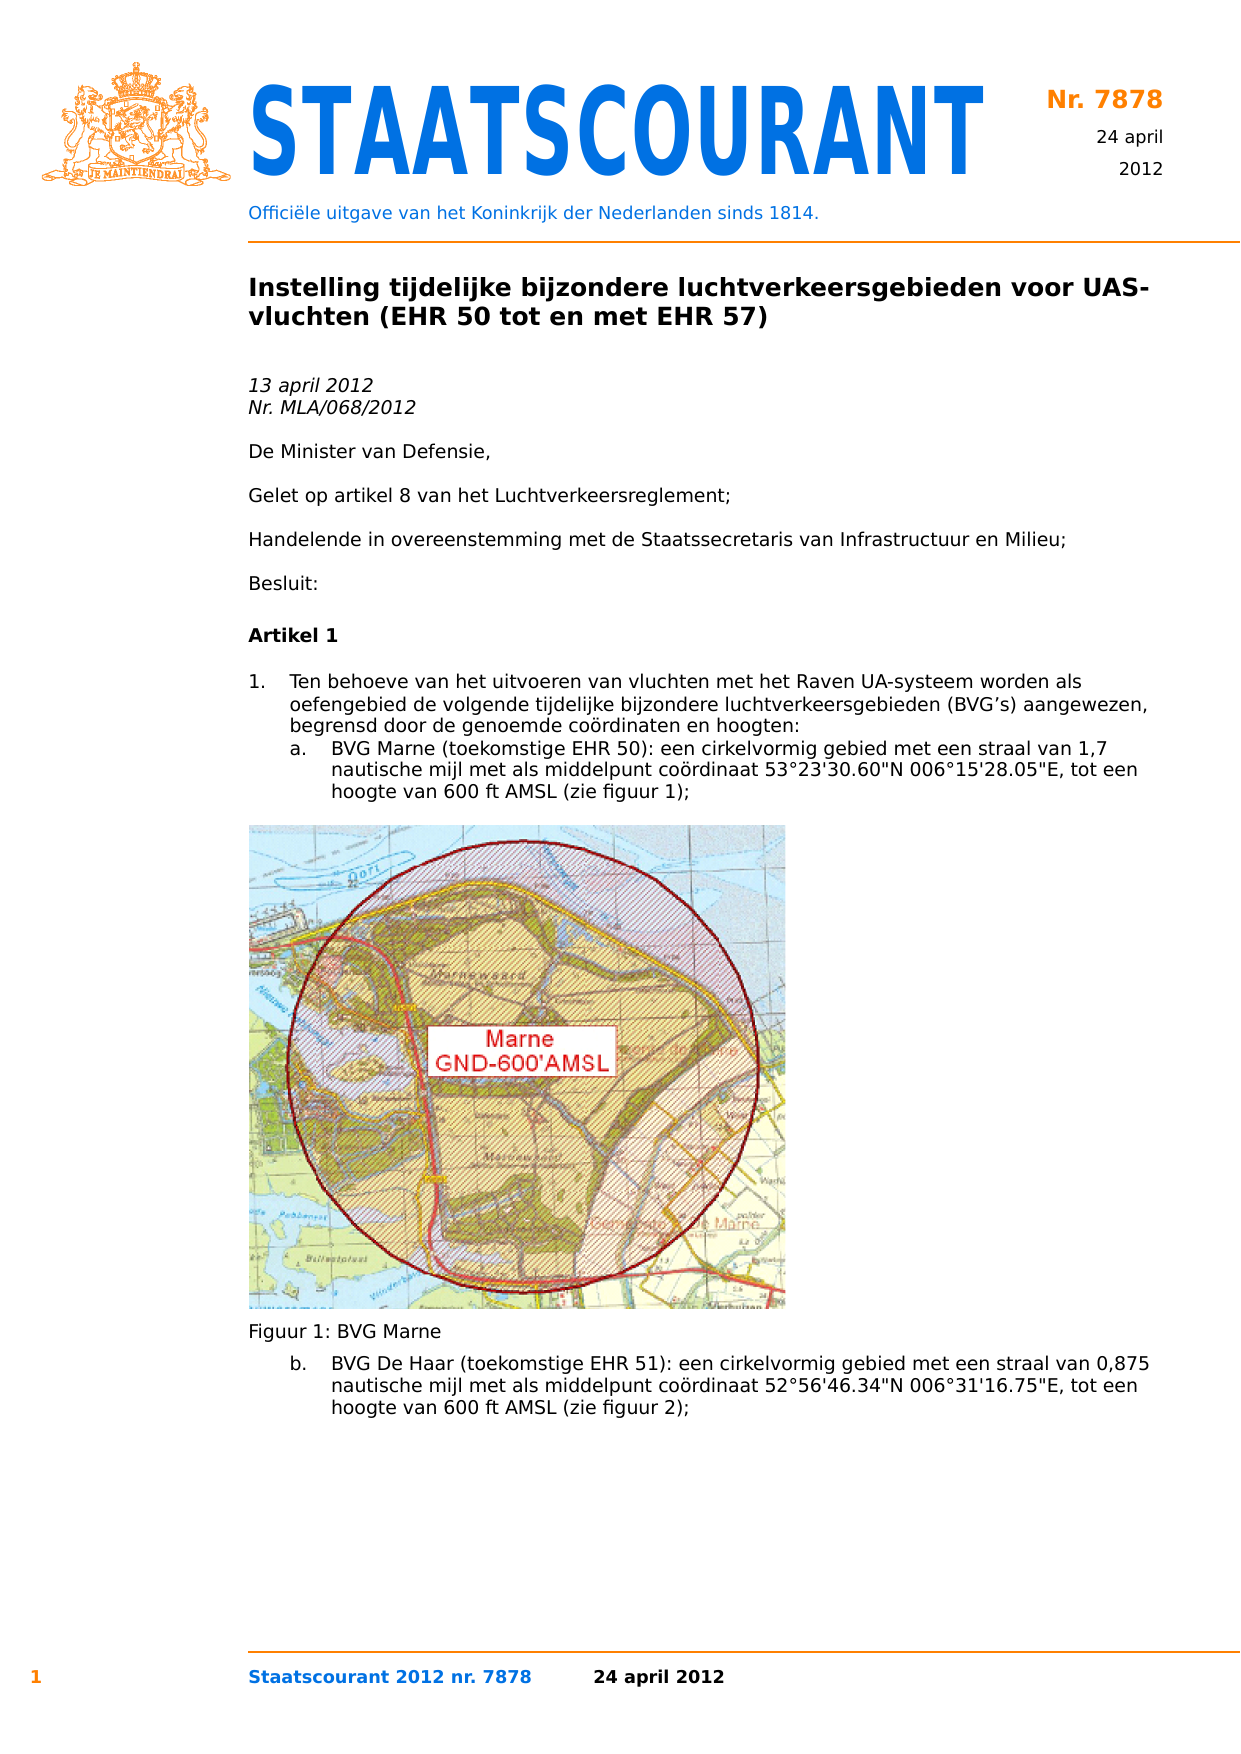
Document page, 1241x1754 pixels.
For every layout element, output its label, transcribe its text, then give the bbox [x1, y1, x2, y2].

subtitle Artikel 1 [248, 624, 1163, 646]
table_cell 24 april [998, 121, 1240, 153]
picture [248, 825, 786, 1310]
picture [41, 62, 231, 186]
table_header Nr. 7878 [998, 62, 1240, 121]
subtitle Instelling tijdelijke bijzondere luchtverkeersgebieden voor UAS-vluchten (EHR 50 tot en met EHR 57) [248, 273, 1163, 331]
text a. BVG Marne (toekomstige EHR 50): een cirkelvormig gebied met een straal van 1,7 nautische mijl met als middelpunt coördinaat 53°23'30.60"N 006°15'28.05"E, tot een hoogte van 600 ft AMSL (zie figuur 1); [289, 737, 1163, 803]
text De Minister van Defensie, [248, 441, 1163, 463]
text b. BVG De Haar (toekomstige EHR 51): een cirkelvormig gebied met een straal van 0,875 nautische mijl met als middelpunt coördinaat 52°56'46.34"N 006°31'16.75"E, tot een hoogte van 600 ft AMSL (zie figuur 2); [289, 1353, 1163, 1419]
table_header [25, 62, 248, 241]
text Besluit: [248, 572, 1163, 594]
text Nr. MLA/068/2012 [248, 397, 1163, 419]
table_cell Officiële uitgave van het Koninkrijk der Nederlanden sinds 1814. [248, 203, 1240, 241]
text 13 april 2012 [248, 375, 1163, 397]
text Figuur 1: BVG Marne [248, 1321, 785, 1343]
text 1. Ten behoeve van het uitvoeren van vluchten met het Raven UA-systeem worden als oefengebied de volgende tijdelijke bijzondere luchtverkeersgebieden (BVG’s) aangewezen, begrensd door de genoemde coördinaten en hoogten: [248, 671, 1163, 737]
text Gelet op artikel 8 van het Luchtverkeersreglement; [248, 485, 1163, 507]
table_header STAATSCOURANT [248, 62, 998, 203]
text Handelende in overeenstemming met de Staatssecretaris van Infrastructuur en Milieu; [248, 529, 1163, 551]
table_cell 2012 [998, 153, 1240, 203]
